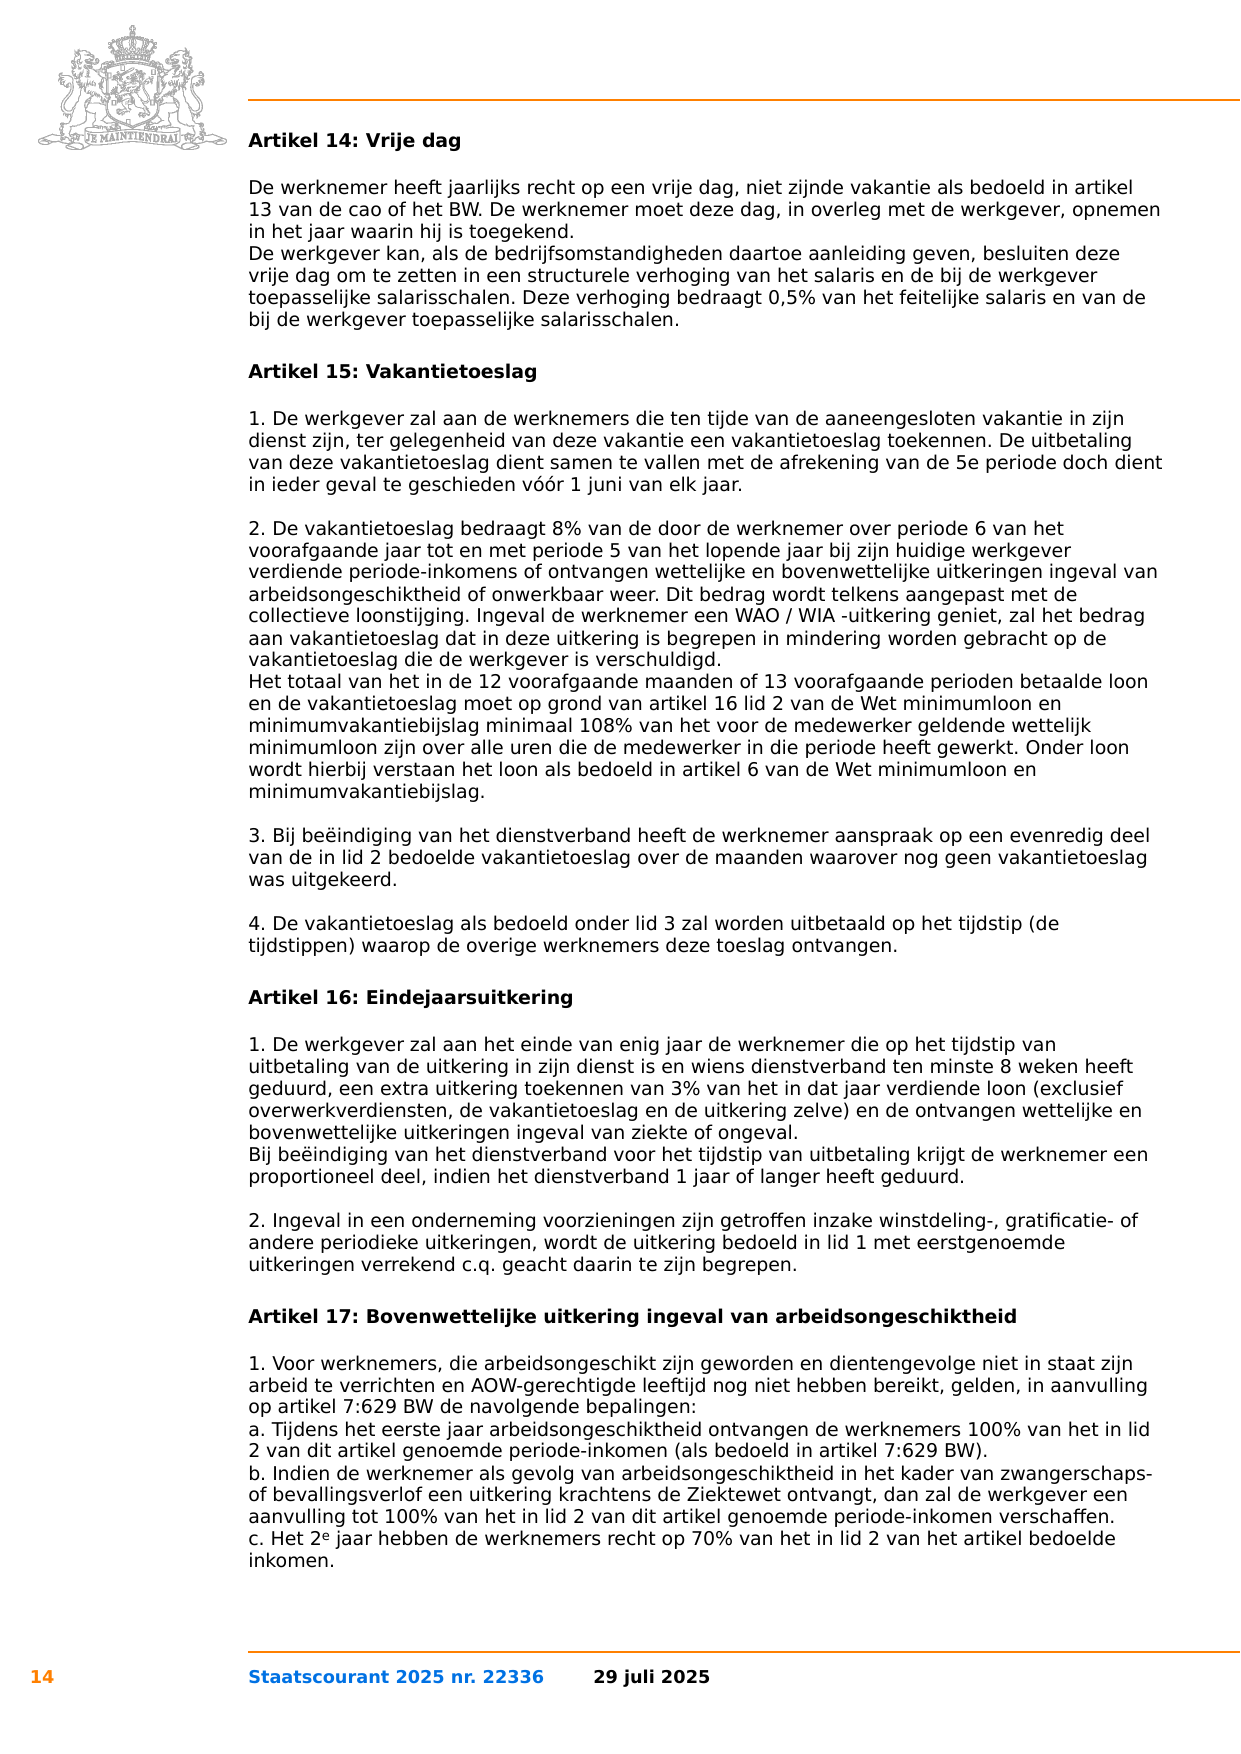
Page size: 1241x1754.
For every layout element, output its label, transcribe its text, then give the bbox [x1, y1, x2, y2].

text 2. De vakantietoeslag bedraagt 8% van de door de werknemer over periode 6 van het voorafgaande jaar tot en met periode 5 van het lopende jaar bij zijn huidige werkgever verdiende periode-inkomens of ontvangen wettelijke en bovenwettelijke uitkeringen ingeval van arbeidsongeschiktheid of onwerkbaar weer. Dit bedrag wordt telkens aangepast met de collectieve loonstijging. Ingeval de werknemer een WAO / WIA -uitkering geniet, zal het bedrag aan vakantietoeslag dat in deze uitkering is begrepen in mindering worden gebracht op de vakantietoeslag die de werkgever is verschuldigd. [248, 517, 1163, 671]
picture [38, 25, 227, 150]
text a. Tijdens het eerste jaar arbeidsongeschiktheid ontvangen de werknemers 100% van het in lid 2 van dit artikel genoemde periode-inkomen (als bedoeld in artikel 7:629 BW). [248, 1418, 1163, 1462]
text 2. Ingeval in een onderneming voorzieningen zijn getroffen inzake winstdeling-, gratificatie- of andere periodieke uitkeringen, wordt de uitkering bedoeld in lid 1 met eerstgenoemde uitkeringen verrekend c.q. geacht daarin te zijn begrepen. [248, 1209, 1163, 1276]
text b. Indien de werknemer als gevolg van arbeidsongeschiktheid in het kader van zwangerschaps- of bevallingsverlof een uitkering krachtens de Ziektewet ontvangt, dan zal de werkgever een aanvulling tot 100% van het in lid 2 van dit artikel genoemde periode-inkomen verschaffen. [248, 1462, 1163, 1528]
subtitle Artikel 17: Bovenwettelijke uitkering ingeval van arbeidsongeschiktheid [248, 1306, 1163, 1327]
text De werkgever kan, als de bedrijfsomstandigheden daartoe aanleiding geven, besluiten deze vrije dag om te zetten in een structurele verhoging van het salaris en de bij de werkgever toepasselijke salarisschalen. Deze verhoging bedraagt 0,5% van het feitelijke salaris en van de bij de werkgever toepasselijke salarisschalen. [248, 243, 1163, 331]
subtitle Artikel 16: Eindejaarsuitkering [248, 987, 1163, 1009]
text 4. De vakantietoeslag als bedoeld onder lid 3 zal worden uitbetaald op het tijdstip (de tijdstippen) waarop de overige werknemers deze toeslag ontvangen. [248, 913, 1163, 957]
text De werknemer heeft jaarlijks recht op een vrije dag, niet zijnde vakantie als bedoeld in artikel 13 van de cao of het BW. De werknemer moet deze dag, in overleg met de werkgever, opnemen in het jaar waarin hij is toegekend. [248, 177, 1163, 243]
subtitle Artikel 15: Vakantietoeslag [248, 361, 1163, 383]
text 3. Bij beëindiging van het dienstverband heeft de werknemer aanspraak op een evenredig deel van de in lid 2 bedoelde vakantietoeslag over de maanden waarover nog geen vakantietoeslag was uitgekeerd. [248, 825, 1163, 891]
text 1. Voor werknemers, die arbeidsongeschikt zijn geworden en dientengevolge niet in staat zijn arbeid te verrichten en AOW-gerechtigde leeftijd nog niet hebben bereikt, gelden, in aanvulling op artikel 7:629 BW de navolgende bepalingen: [248, 1352, 1163, 1418]
text Bij beëindiging van het dienstverband voor het tijdstip van uitbetaling krijgt de werknemer een proportioneel deel, indien het dienstverband 1 jaar of langer heeft geduurd. [248, 1144, 1163, 1188]
text 1. De werkgever zal aan de werknemers die ten tijde van de aaneengesloten vakantie in zijn dienst zijn, ter gelegenheid van deze vakantie een vakantietoeslag toekennen. De uitbetaling van deze vakantietoeslag dient samen te vallen met de afrekening van de 5e periode doch dient in ieder geval te geschieden vóór 1 juni van elk jaar. [248, 408, 1163, 496]
subtitle Artikel 14: Vrije dag [248, 130, 1163, 152]
text Het totaal van het in de 12 voorafgaande maanden of 13 voorafgaande perioden betaalde loon en de vakantietoeslag moet op grond van artikel 16 lid 2 van de Wet minimumloon en minimumvakantiebijslag minimaal 108% van het voor de medewerker geldende wettelijk minimumloon zijn over alle uren die de medewerker in die periode heeft gewerkt. Onder loon wordt hierbij verstaan het loon als bedoeld in artikel 6 van de Wet minimumloon en minimumvakantiebijslag. [248, 671, 1163, 803]
text 1. De werkgever zal aan het einde van enig jaar de werknemer die op het tijdstip van uitbetaling van de uitkering in zijn dienst is en wiens dienstverband ten minste 8 weken heeft geduurd, een extra uitkering toekennen van 3% van het in dat jaar verdiende loon (exclusief overwerkverdiensten, de vakantietoeslag en de uitkering zelve) en de ontvangen wettelijke en bovenwettelijke uitkeringen ingeval van ziekte of ongeval. [248, 1034, 1163, 1144]
text c. Het 2e jaar hebben de werknemers recht op 70% van het in lid 2 van het artikel bedoelde inkomen. [248, 1528, 1163, 1572]
